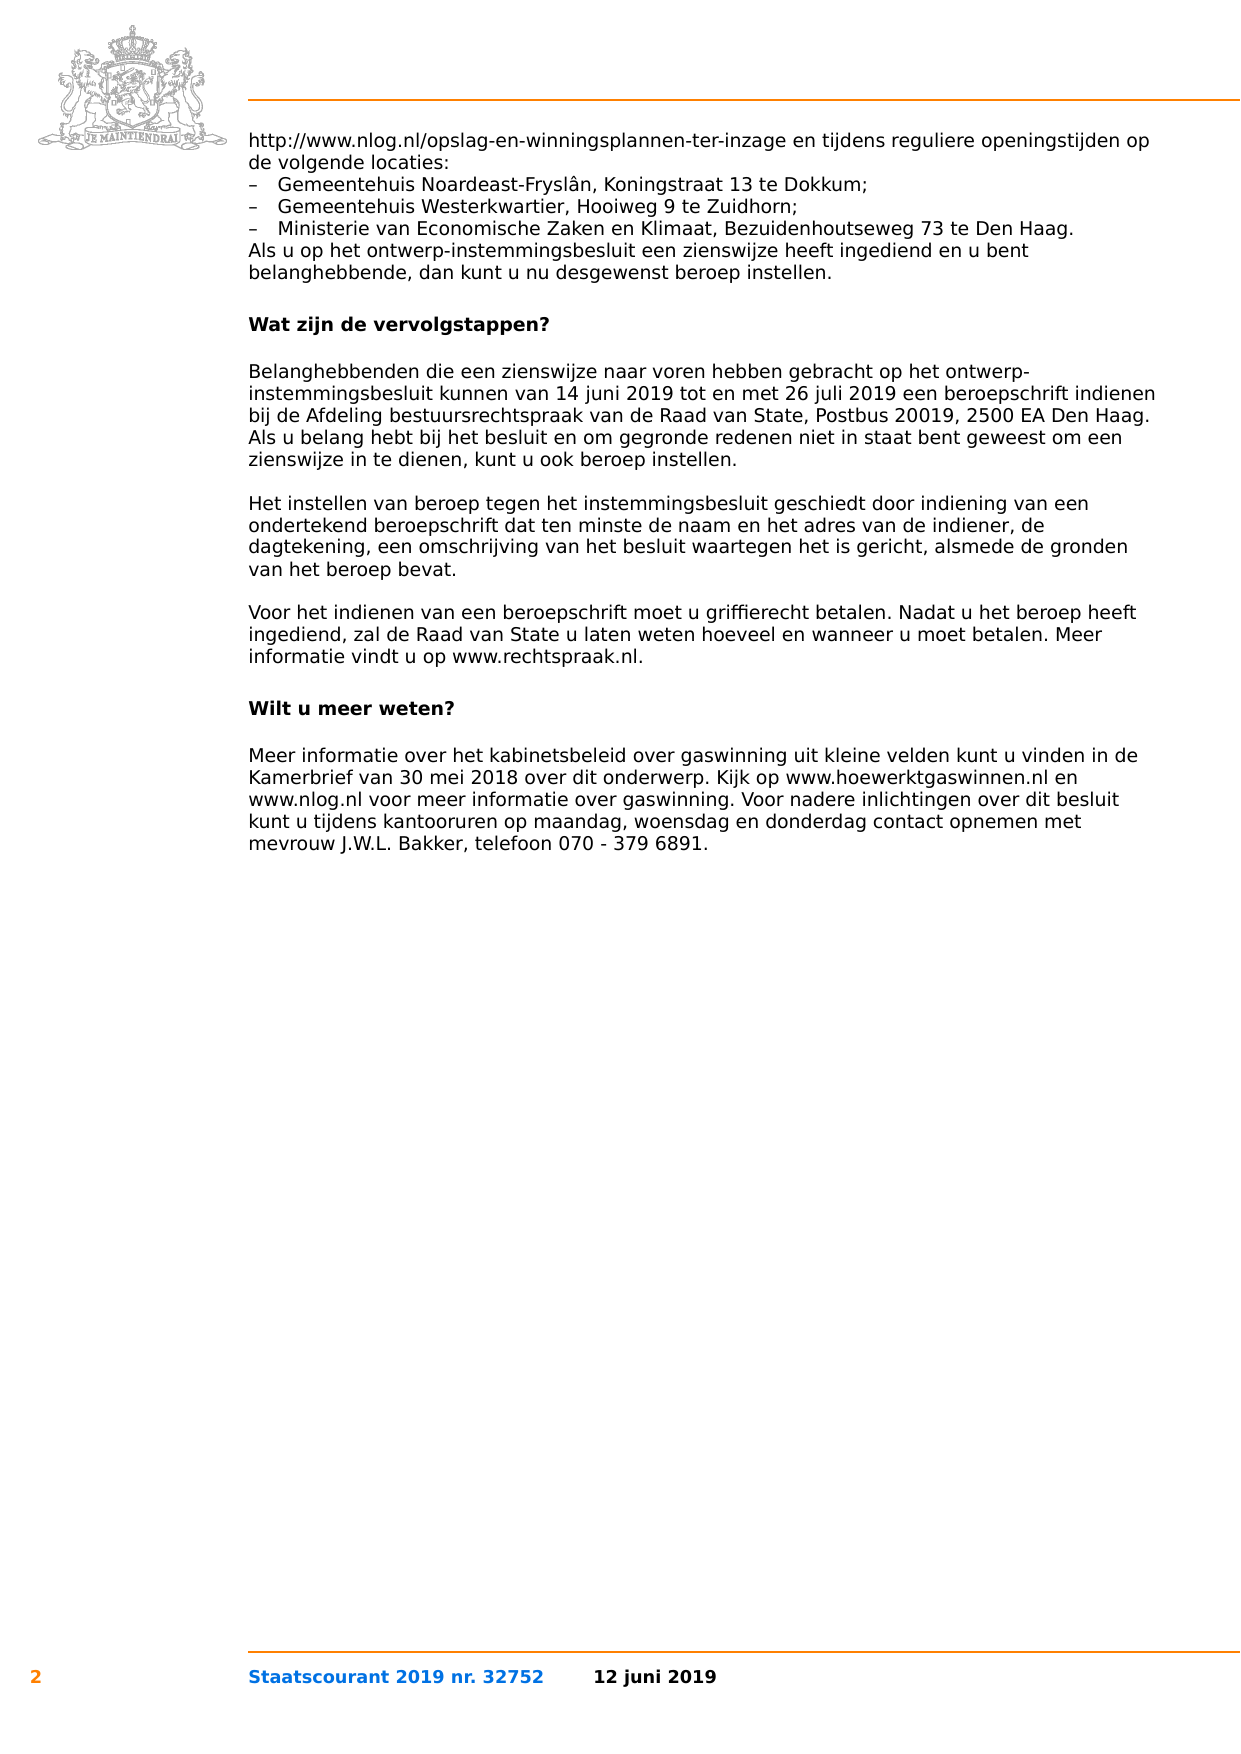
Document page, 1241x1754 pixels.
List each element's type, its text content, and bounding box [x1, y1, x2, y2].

picture [38, 25, 227, 150]
text Meer informatie over het kabinetsbeleid over gaswinning uit kleine velden kunt u vinden in de Kamerbrief van 30 mei 2018 over dit onderwerp. Kijk op www.hoewerktgaswinnen.nl en www.nlog.nl voor meer informatie over gaswinning. Voor nadere inlichtingen over dit besluit kunt u tijdens kantooruren op maandag, woensdag en donderdag contact opnemen met mevrouw J.W.L. Bakker, telefoon 070 - 379 6891. [248, 745, 1163, 855]
subtitle Wat zijn de vervolgstappen? [248, 314, 1163, 336]
text http://www.nlog.nl/opslag-en-winningsplannen-ter-inzage en tijdens reguliere openingstijden op de volgende locaties: [248, 130, 1163, 174]
text Belanghebbenden die een zienswijze naar voren hebben gebracht op het ontwerp-instemmingsbesluit kunnen van 14 juni 2019 tot en met 26 juli 2019 een beroepschrift indienen bij de Afdeling bestuursrechtspraak van de Raad van State, Postbus 20019, 2500 EA Den Haag. Als u belang hebt bij het besluit en om gegronde redenen niet in staat bent geweest om een zienswijze in te dienen, kunt u ook beroep instellen. [248, 361, 1163, 471]
text – Ministerie van Economische Zaken en Klimaat, Bezuidenhoutseweg 73 te Den Haag. [248, 218, 1163, 240]
text Het instellen van beroep tegen het instemmingsbesluit geschiedt door indiening van een ondertekend beroepschrift dat ten minste de naam en het adres van de indiener, de dagtekening, een omschrijving van het besluit waartegen het is gericht, alsmede de gronden van het beroep bevat. [248, 492, 1163, 580]
text – Gemeentehuis Westerkwartier, Hooiweg 9 te Zuidhorn; [248, 196, 1163, 218]
text Voor het indienen van een beroepschrift moet u griffierecht betalen. Nadat u het beroep heeft ingediend, zal de Raad van State u laten weten hoeveel en wanneer u moet betalen. Meer informatie vindt u op www.rechtspraak.nl. [248, 602, 1163, 668]
subtitle Wilt u meer weten? [248, 698, 1163, 720]
text Als u op het ontwerp-instemmingsbesluit een zienswijze heeft ingediend en u bent belanghebbende, dan kunt u nu desgewenst beroep instellen. [248, 240, 1163, 284]
text – Gemeentehuis Noardeast-Fryslân, Koningstraat 13 te Dokkum; [248, 174, 1163, 196]
